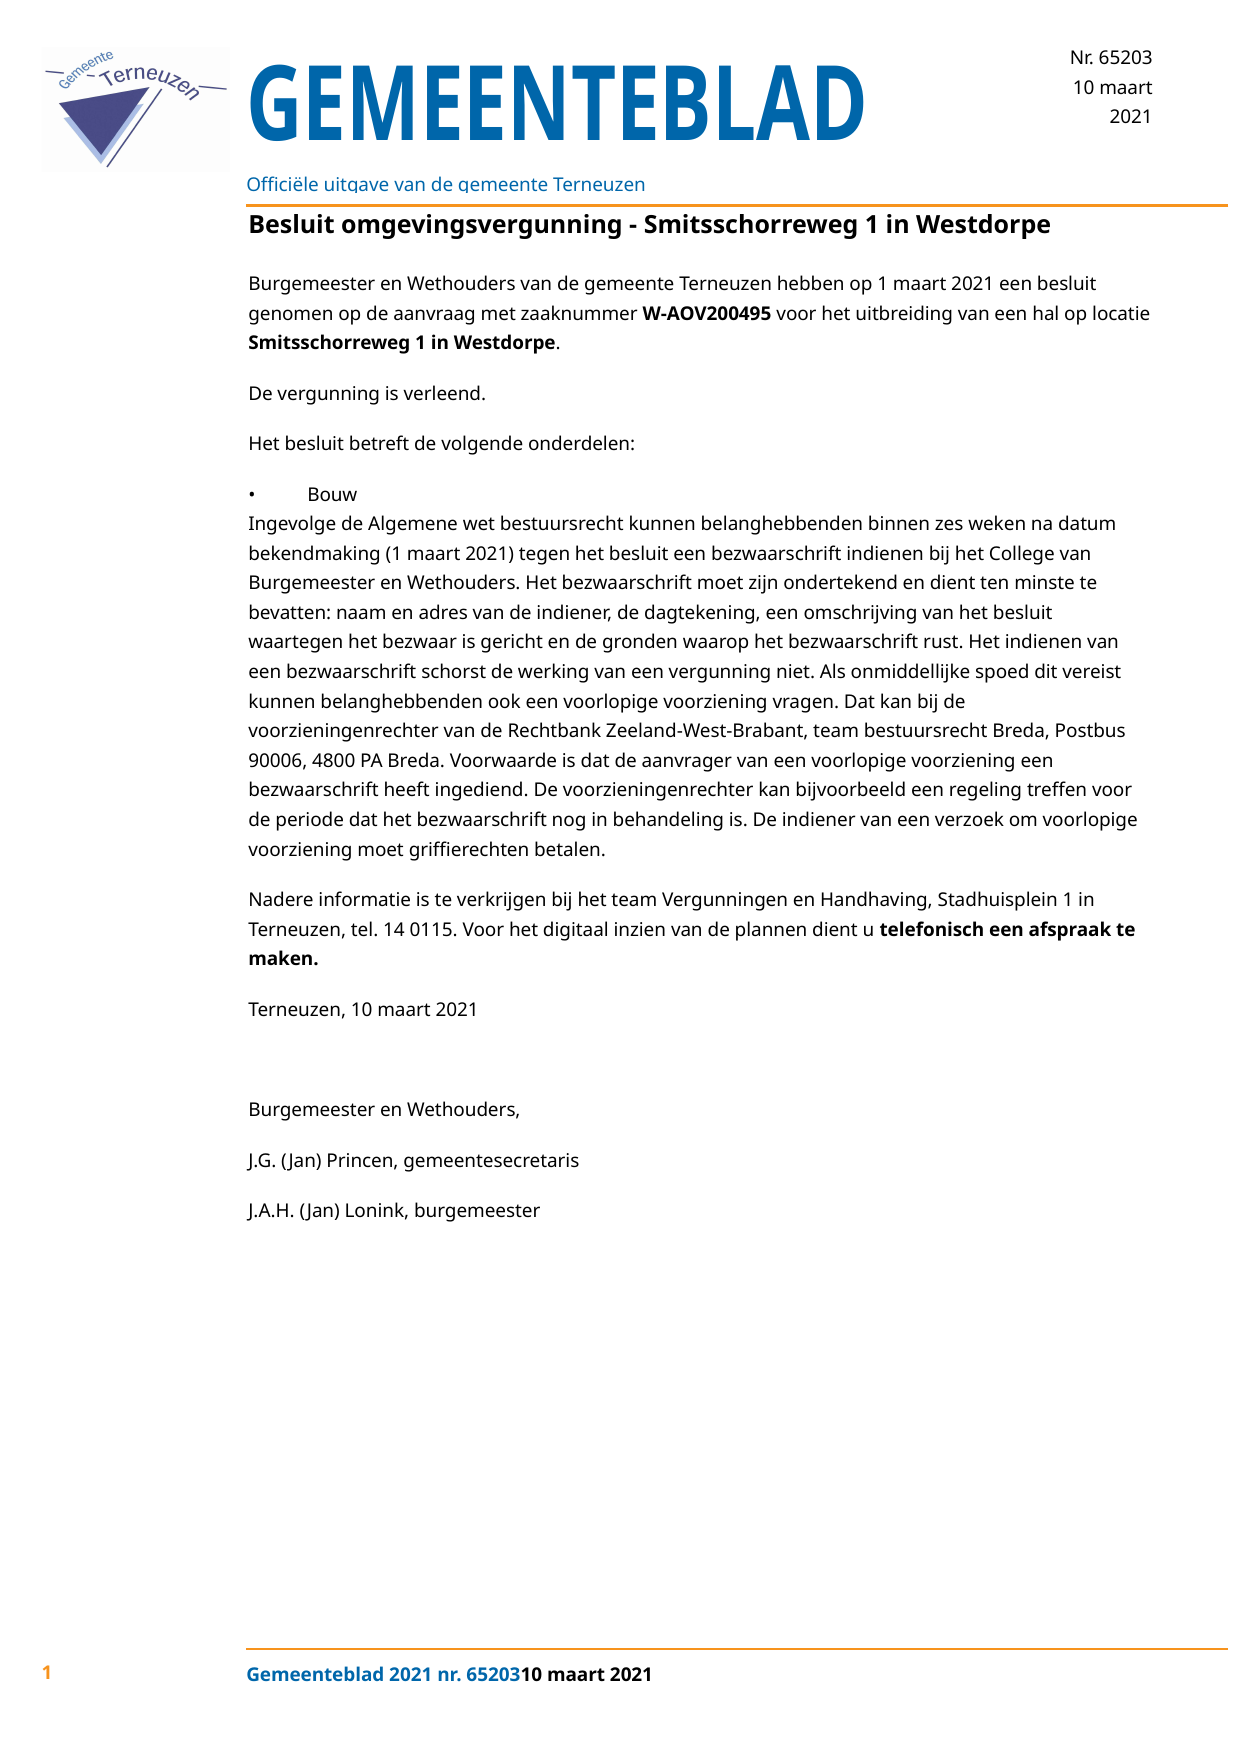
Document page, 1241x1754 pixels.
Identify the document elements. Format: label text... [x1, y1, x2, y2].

text Burgemeester en Wethouders, [248, 1097, 1152, 1122]
text Nadere informatie is te verkrijgen bij het team Vergunningen en Handhaving, Stadhuisplein 1 in Terneuzen, tel. 14 0115. Voor het digitaal inzien van de plannen dient u telefonisch een afspraak te maken. [248, 886, 1152, 971]
text Het besluit betreft de volgende onderdelen: [248, 430, 1152, 456]
text Ingevolge de Algemene wet bestuursrecht kunnen belanghebbenden binnen zes weken na datum bekendmaking (1 maart 2021) tegen het besluit een bezwaarschrift indienen bij het College van Burgemeester en Wethouders. Het bezwaarschrift moet zijn ondertekend en dient ten minste te bevatten: naam en adres van de indiener, de dagtekening, een omschrijving van het besluit waartegen het bezwaar is gericht en de gronden waarop het bezwaarschrift rust. Het indienen van een bezwaarschrift schorst de werking van een vergunning niet. Als onmiddellijke spoed dit vereist kunnen belanghebbenden ook een voorlopige voorziening vragen. Dat kan bij de voorzieningenrechter van de Rechtbank Zeeland-West-Brabant, team bestuursrecht Breda, Postbus 90006, 4800 PA Breda. Voorwaarde is dat de aanvrager van een voorlopige voorziening een bezwaarschrift heeft ingediend. De voorzieningenrechter kan bijvoorbeeld een regeling treffen voor de periode dat het bezwaarschrift nog in behandeling is. De indiener van een verzoek om voorlopige voorziening moet griffierechten betalen. [248, 510, 1152, 861]
text Terneuzen, 10 maart 2021 [248, 996, 1152, 1021]
text Burgemeester en Wethouders van de gemeente Terneuzen hebben op 1 maart 2021 een besluit genomen op de aanvraag met zaaknummer W-AOV200495 voor het uitbreiding van een hal op locatie Smitsschorreweg 1 in Westdorpe. [248, 270, 1152, 355]
picture [41, 47, 231, 172]
text Besluit omgevingsvergunning - Smitsschorreweg 1 in Westdorpe [248, 207, 1152, 241]
text J.A.H. (Jan) Lonink, burgemeester [248, 1197, 1152, 1223]
list Bouw [248, 481, 1152, 506]
text De vergunning is verleend. [248, 380, 1152, 406]
text J.G. (Jan) Princen, gemeentesecretaris [248, 1147, 1152, 1173]
